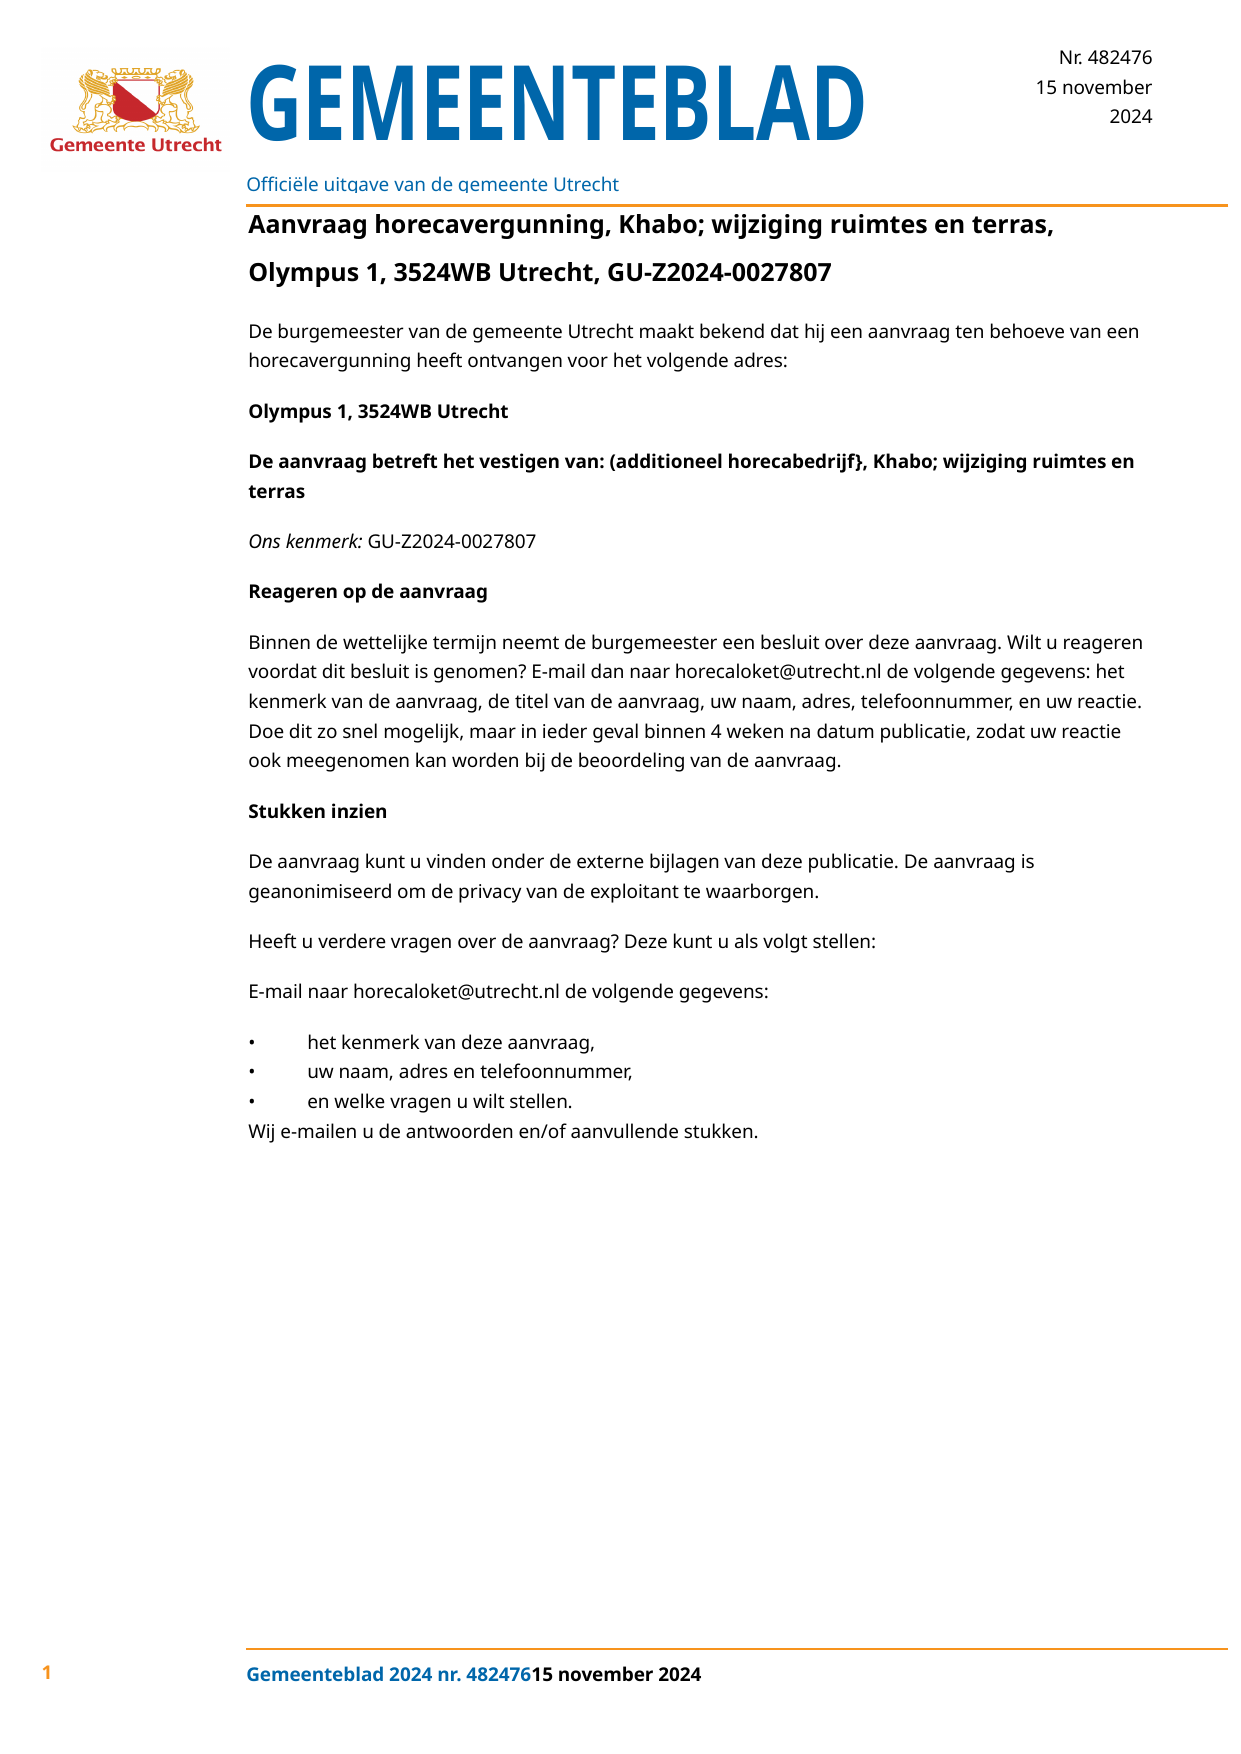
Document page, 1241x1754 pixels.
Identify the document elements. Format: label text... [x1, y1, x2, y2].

list het kenmerk van deze aanvraag, [248, 1029, 1152, 1055]
text E-mail naar horecaloket@utrecht.nl de volgende gegevens: [248, 979, 1152, 1004]
text Olympus 1, 3524WB Utrecht [248, 398, 1152, 424]
list uw naam, adres en telefoonnummer, [248, 1059, 1152, 1084]
picture [41, 47, 231, 172]
text Heeft u verdere vragen over de aanvraag? Deze kunt u als volgt stellen: [248, 928, 1152, 954]
text Wij e-mailen u de antwoorden en/of aanvullende stukken. [248, 1118, 1152, 1144]
text De aanvraag kunt u vinden onder de externe bijlagen van deze publicatie. De aanvraag is geanonimiseerd om de privacy van de exploitant te waarborgen. [248, 848, 1152, 904]
text Aanvraag horecavergunning, Khabo; wijziging ruimtes en terras, Olympus 1, 3524WB Utrecht, GU-Z2024-0027807 [248, 207, 1152, 288]
list en welke vragen u wilt stellen. [248, 1088, 1152, 1114]
text Reageren op de aanvraag [248, 579, 1152, 604]
text De aanvraag betreft het vestigen van: (additioneel horecabedrijf}, Khabo; wijziging ruimtes en terras [248, 448, 1152, 504]
text Ons kenmerk: GU-Z2024-0027807 [248, 528, 1152, 554]
text Binnen de wettelijke termijn neemt de burgemeester een besluit over deze aanvraag. Wilt u reageren voordat dit besluit is genomen? E-mail dan naar horecaloket@utrecht.nl de volgende gegevens: het kenmerk van de aanvraag, de titel van de aanvraag, uw naam, adres, telefoonnummer, en uw reactie. Doe dit zo snel mogelijk, maar in ieder geval binnen 4 weken na datum publicatie, zodat uw reactie ook meegenomen kan worden bij de beoordeling van de aanvraag. [248, 629, 1152, 773]
text De burgemeester van de gemeente Utrecht maakt bekend dat hij een aanvraag ten behoeve van een horecavergunning heeft ontvangen voor het volgende adres: [248, 318, 1152, 373]
text Stukken inzien [248, 798, 1152, 824]
